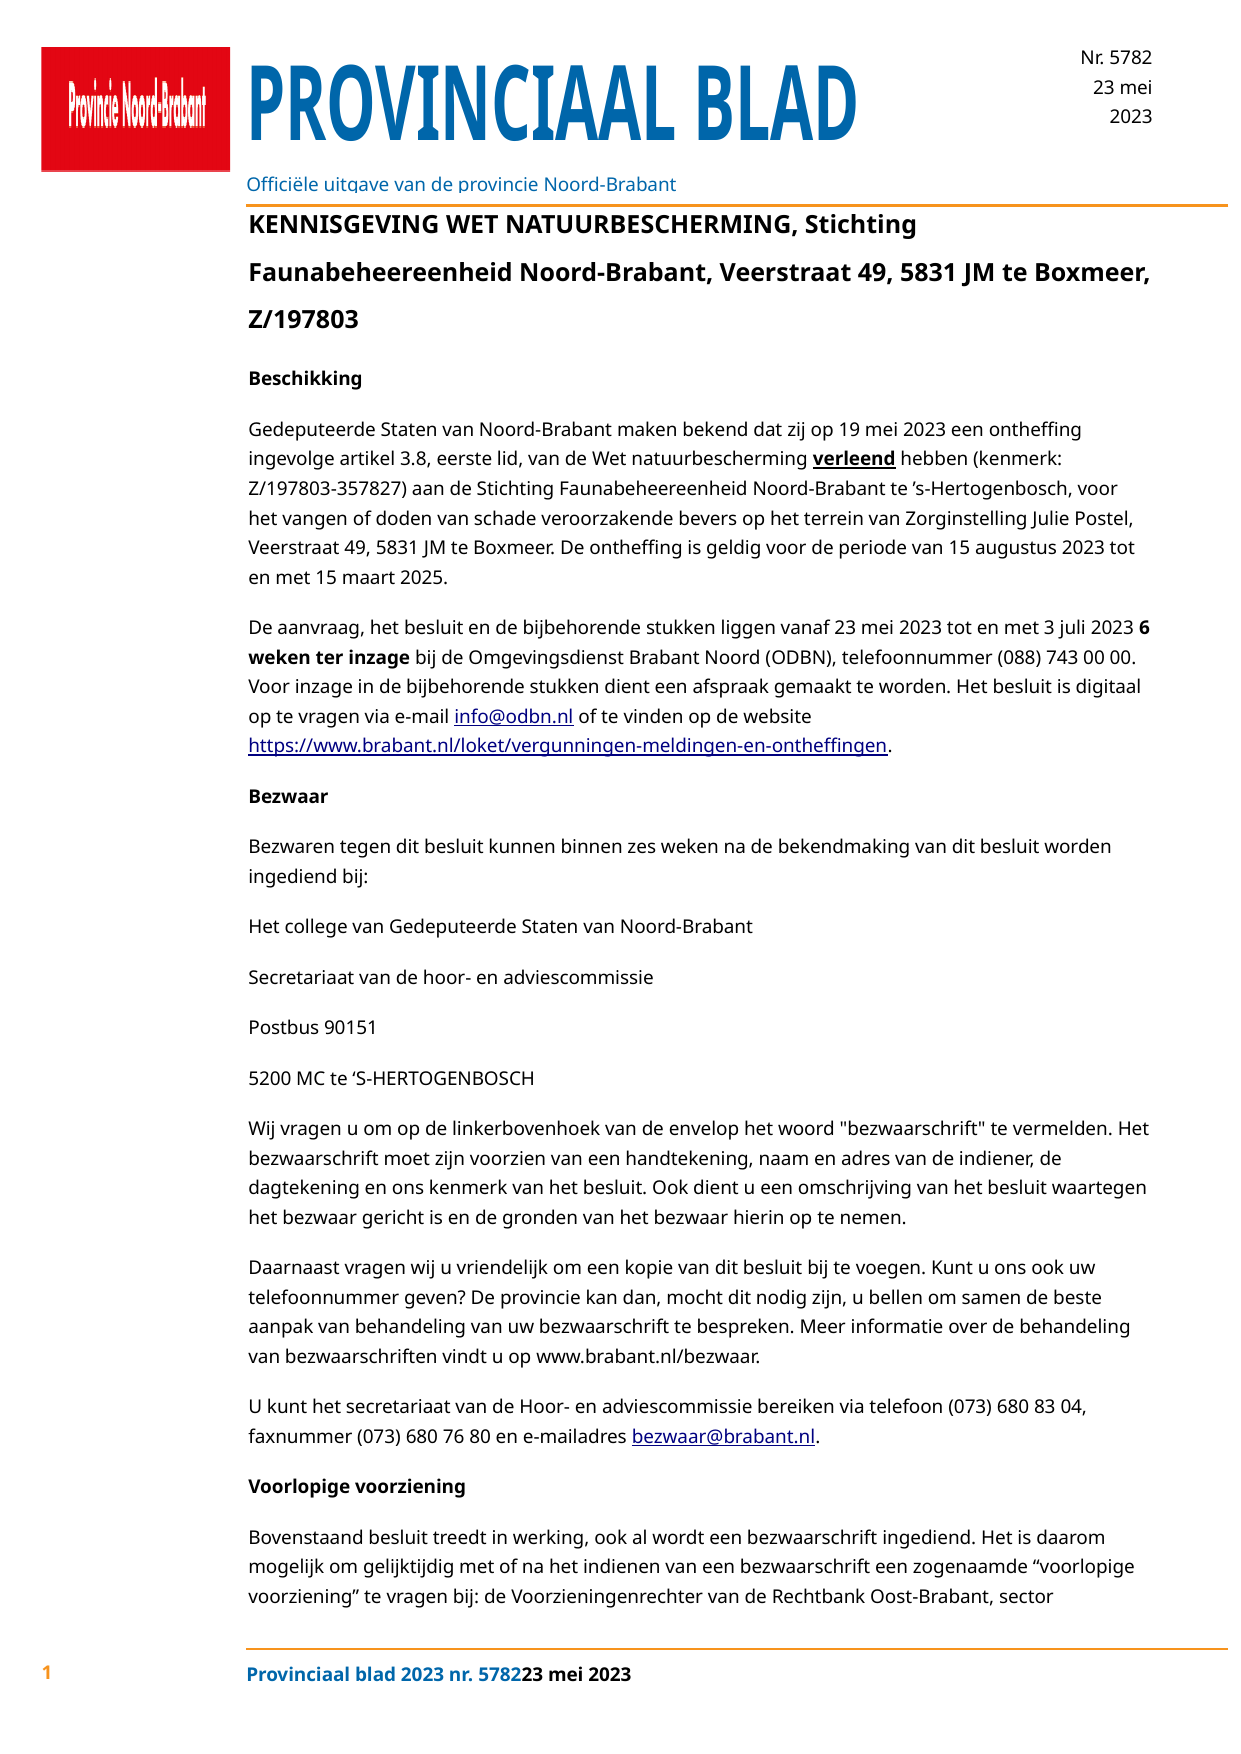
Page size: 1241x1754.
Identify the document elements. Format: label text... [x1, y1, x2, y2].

text 5200 MC te ‘S‑HERTOGENBOSCH [248, 1065, 1152, 1090]
text Gedeputeerde Staten van Noord-Brabant maken bekend dat zij op 19 mei 2023 een ontheffing ingevolge artikel 3.8, eerste lid, van de Wet natuurbescherming verleend hebben (kenmerk: Z/197803-357827) aan de Stichting Faunabeheereenheid Noord-Brabant te ’s-Hertogenbosch, voor het vangen of doden van schade veroorzakende bevers op het terrein van Zorginstelling Julie Postel, Veerstraat 49, 5831 JM te Boxmeer. De ontheffing is geldig voor de periode van 15 augustus 2023 tot en met 15 maart 2025. [248, 416, 1152, 589]
text U kunt het secretariaat van de Hoor- en adviescommissie bereiken via telefoon (073) 680 83 04, faxnummer (073) 680 76 80 en e-mailadres bezwaar@brabant.nl. [248, 1393, 1152, 1449]
text Daarnaast vragen wij u vriendelijk om een kopie van dit besluit bij te voegen. Kunt u ons ook uw telefoonnummer geven? De provincie kan dan, mocht dit nodig zijn, u bellen om samen de beste aanpak van behandeling van uw bezwaarschrift te bespreken. Meer informatie over de behandeling van bezwaarschriften vindt u op www.brabant.nl/bezwaar. [248, 1254, 1152, 1369]
text Beschikking [248, 366, 1152, 391]
text Bezwaren tegen dit besluit kunnen binnen zes weken na de bekendmaking van dit besluit worden ingediend bij: [248, 833, 1152, 889]
text De aanvraag, het besluit en de bijbehorende stukken liggen vanaf 23 mei 2023 tot en met 3 juli 2023 6 weken ter inzage bij de Omgevingsdienst Brabant Noord (ODBN), telefoonnummer (088) 743 00 00. Voor inzage in de bijbehorende stukken dient een afspraak gemaakt te worden. Het besluit is digitaal op te vragen via e-mail info@odbn.nl of te vinden op de website https://www.brabant.nl/loket/vergunningen-meldingen-en-ontheffingen. [248, 614, 1152, 758]
text KENNISGEVING WET NATUURBESCHERMING, Stichting Faunabeheereenheid Noord-Brabant, Veerstraat 49, 5831 JM te Boxmeer, Z/197803 [248, 207, 1152, 336]
text Bezwaar [248, 783, 1152, 809]
text Voorlopige voorziening [248, 1473, 1152, 1499]
text Secretariaat van de hoor- en adviescommissie [248, 964, 1152, 989]
text Het college van Gedeputeerde Staten van Noord-Brabant [248, 913, 1152, 939]
text Bovenstaand besluit treedt in werking, ook al wordt een bezwaarschrift ingediend. Het is daarom mogelijk om gelijktijdig met of na het indienen van een bezwaarschrift een zogenaamde “voorlopige voorziening” te vragen bij: de Voorzieningenrechter van de Rechtbank Oost-Brabant, sector [248, 1524, 1152, 1609]
text Postbus 90151 [248, 1014, 1152, 1040]
picture [41, 47, 231, 172]
text Wij vragen u om op de linkerbovenhoek van de envelop het woord "bezwaarschrift" te vermelden. Het bezwaarschrift moet zijn voorzien van een handtekening, naam en adres van de indiener, de dagtekening en ons kenmerk van het besluit. Ook dient u een omschrijving van het besluit waartegen het bezwaar gericht is en de gronden van het bezwaar hierin op te nemen. [248, 1115, 1152, 1229]
